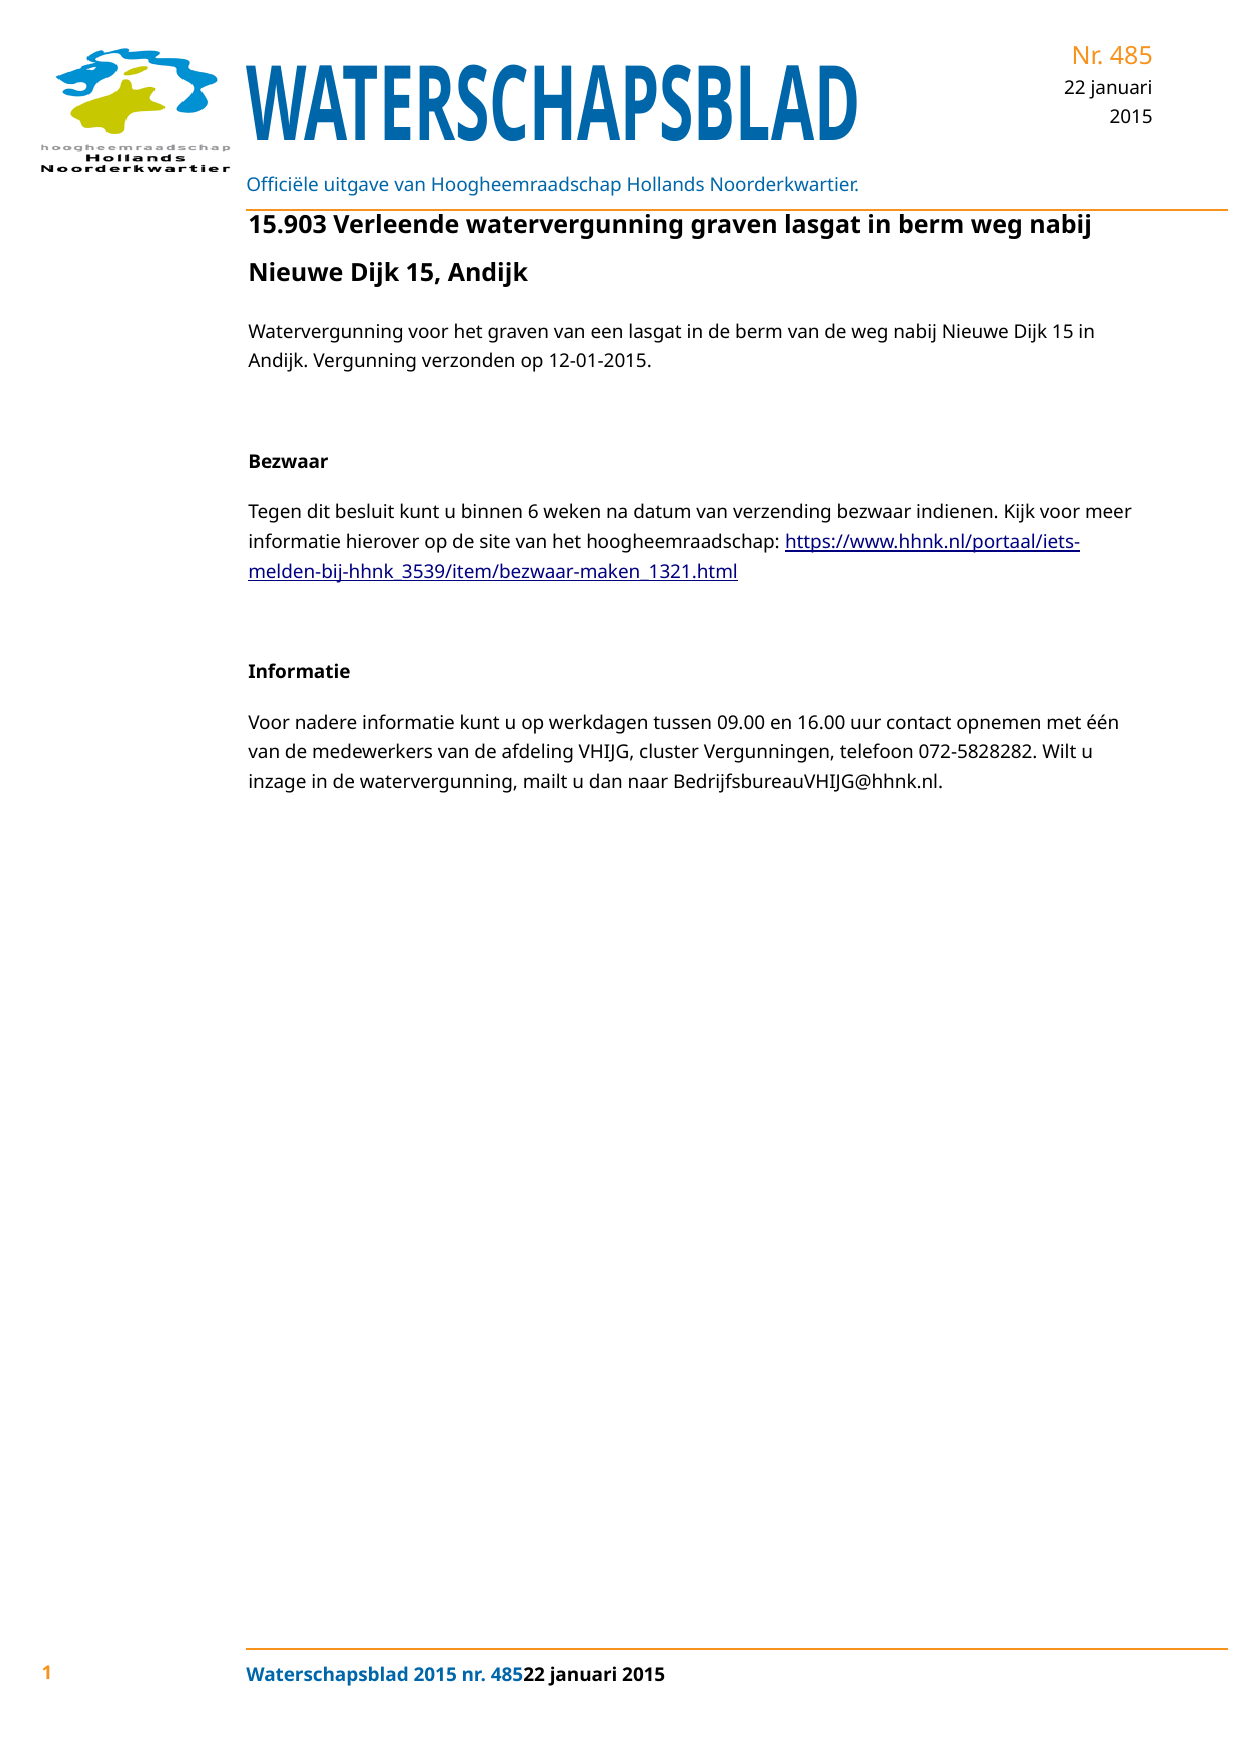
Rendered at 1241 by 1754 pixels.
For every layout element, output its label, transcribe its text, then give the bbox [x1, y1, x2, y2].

text 15.903 Verleende watervergunning graven lasgat in berm weg nabij Nieuwe Dijk 15, Andijk [248, 211, 1152, 288]
text Informatie [248, 659, 1152, 684]
text Tegen dit besluit kunt u binnen 6 weken na datum van verzending bezwaar indienen. Kijk voor meer informatie hierover op de site van het hoogheemraadschap: https://www.hhnk.nl/portaal/iets-melden-bij-hhnk_3539/item/bezwaar-maken_1321.html [248, 499, 1152, 584]
text Bezwaar [248, 448, 1152, 474]
picture [41, 47, 231, 172]
text Voor nadere informatie kunt u op werkdagen tussen 09.00 en 16.00 uur contact opnemen met één van de medewerkers van de afdeling VHIJG, cluster Vergunningen, telefoon 072-5828282. Wilt u inzage in de watervergunning, mailt u dan naar BedrijfsbureauVHIJG@hhnk.nl. [248, 709, 1152, 794]
text Watervergunning voor het graven van een lasgat in de berm van de weg nabij Nieuwe Dijk 15 in Andijk. Vergunning verzonden op 12-01-2015. [248, 318, 1152, 373]
